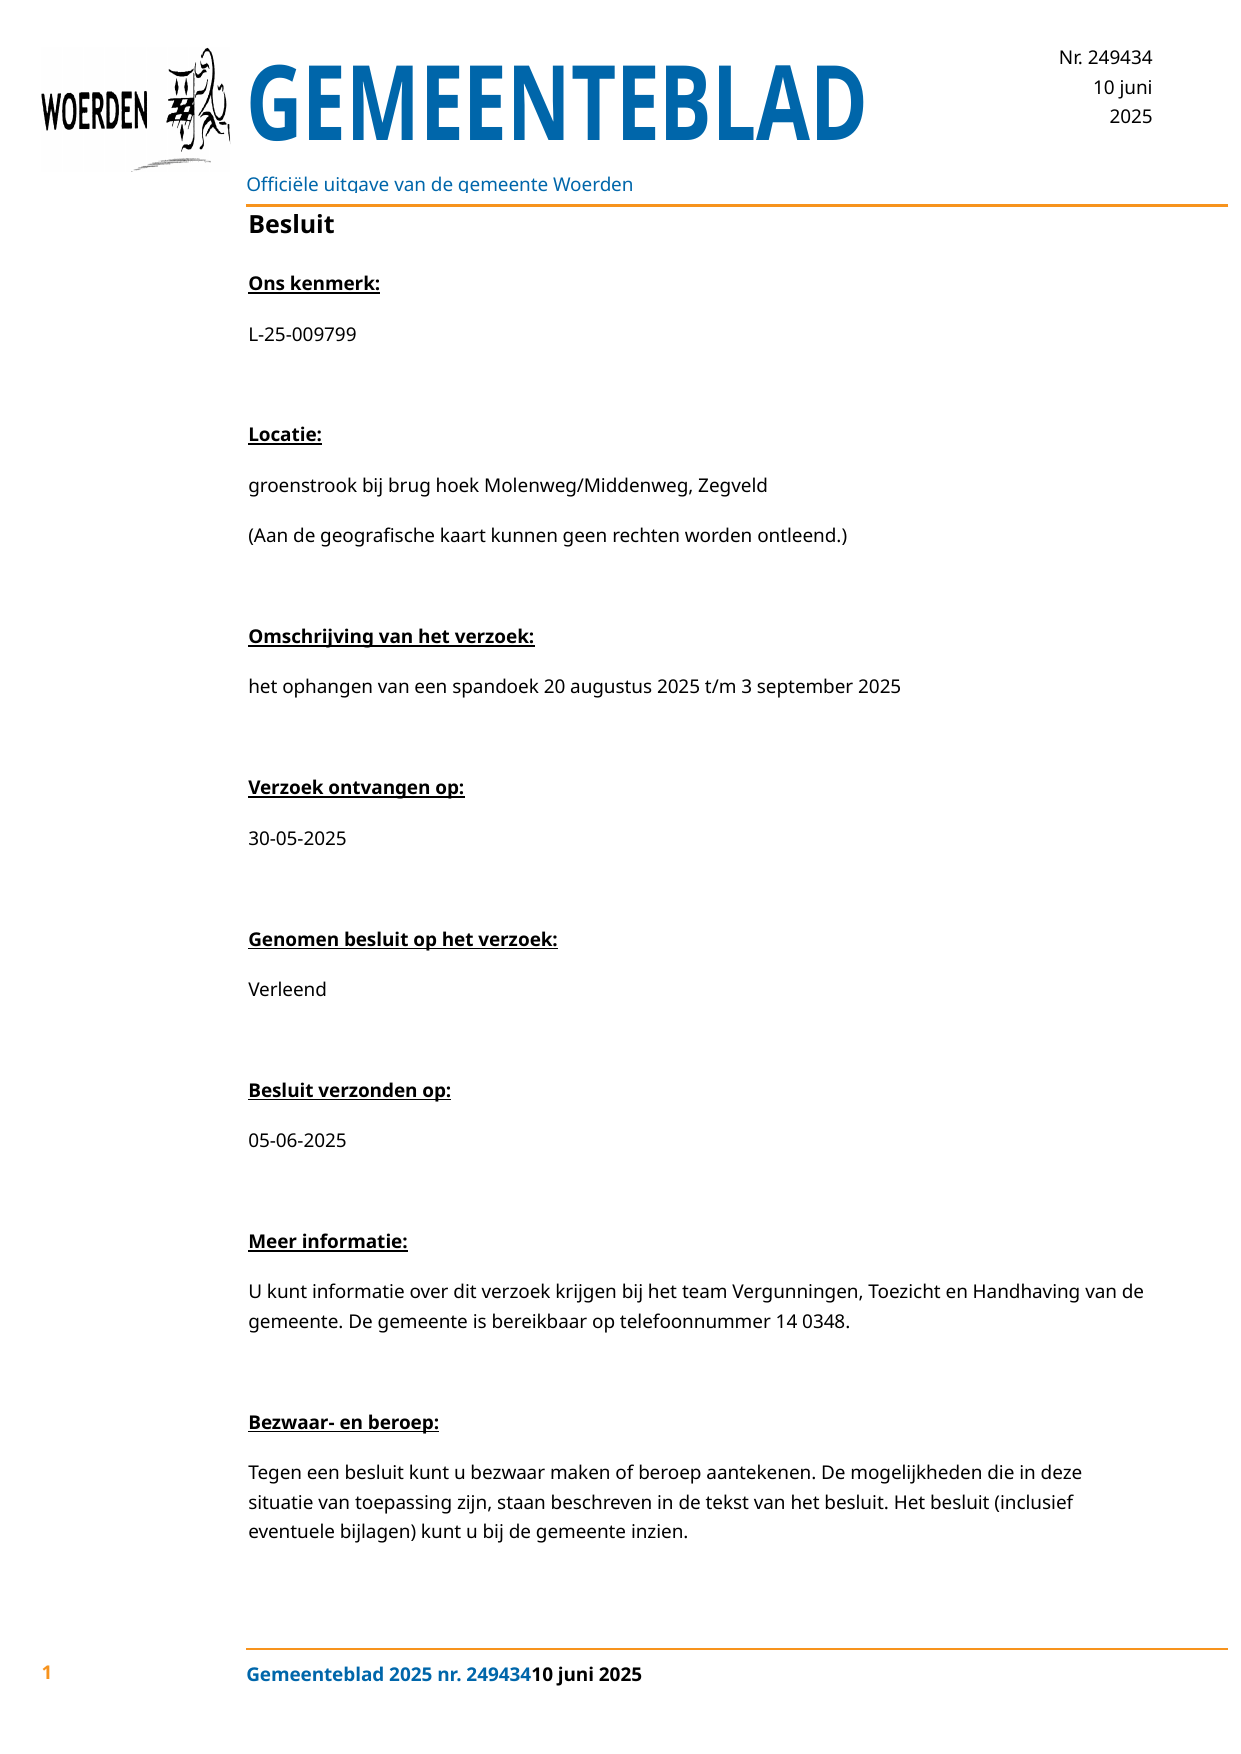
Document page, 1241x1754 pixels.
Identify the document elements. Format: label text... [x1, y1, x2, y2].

text 05-06-2025 [248, 1127, 1152, 1153]
text Tegen een besluit kunt u bezwaar maken of beroep aantekenen. De mogelijkheden die in deze situatie van toepassing zijn, staan beschreven in de tekst van het besluit. Het besluit (inclusief eventuele bijlagen) kunt u bij de gemeente inzien. [248, 1459, 1152, 1544]
text Besluit [248, 207, 1152, 241]
text Verleend [248, 976, 1152, 1002]
text L-25-009799 [248, 321, 1152, 346]
text Bezwaar- en beroep: [248, 1409, 1152, 1435]
picture [41, 47, 231, 172]
text Meer informatie: [248, 1228, 1152, 1254]
text U kunt informatie over dit verzoek krijgen bij het team Vergunningen, Toezicht en Handhaving van de gemeente. De gemeente is bereikbaar op telefoonnummer 14 0348. [248, 1279, 1152, 1334]
text Besluit verzonden op: [248, 1077, 1152, 1103]
text 30-05-2025 [248, 825, 1152, 851]
text Genomen besluit op het verzoek: [248, 926, 1152, 951]
text het ophangen van een spandoek 20 augustus 2025 t/m 3 september 2025 [248, 674, 1152, 699]
text (Aan de geografische kaart kunnen geen rechten worden ontleend.) [248, 522, 1152, 548]
text Locatie: [248, 422, 1152, 447]
text Verzoek ontvangen op: [248, 774, 1152, 800]
text Omschrijving van het verzoek: [248, 623, 1152, 649]
text Ons kenmerk: [248, 270, 1152, 296]
text groenstrook bij brug hoek Molenweg/Middenweg, Zegveld [248, 472, 1152, 498]
